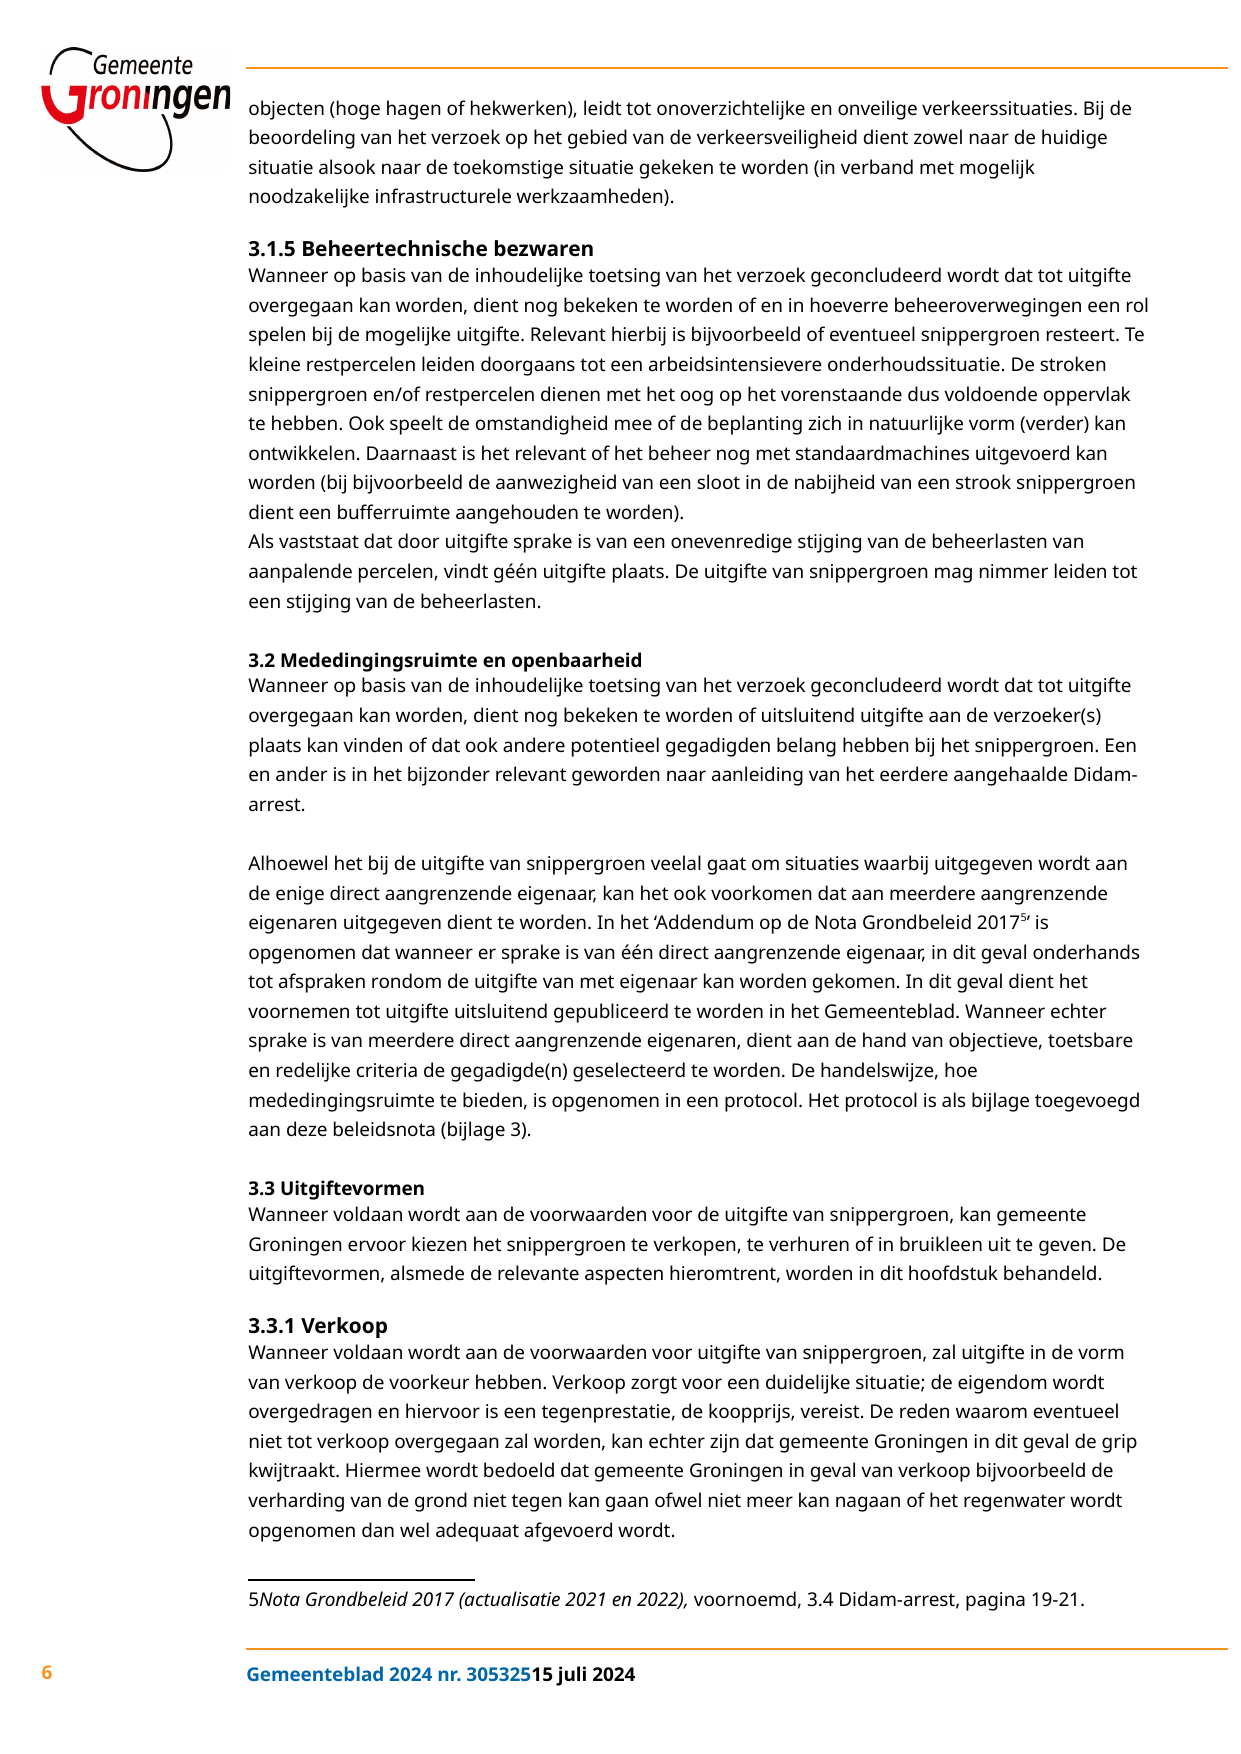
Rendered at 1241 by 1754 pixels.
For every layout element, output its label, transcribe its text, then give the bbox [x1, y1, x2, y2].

text Wanneer op basis van de inhoudelijke toetsing van het verzoek geconcludeerd wordt dat tot uitgifte overgegaan kan worden, dient nog bekeken te worden of uitsluitend uitgifte aan de verzoeker(s) plaats kan vinden of dat ook andere potentieel gegadigden belang hebben bij het snippergroen. Een en ander is in het bijzonder relevant geworden naar aanleiding van het eerdere aangehaalde Didam-arrest. [248, 673, 1152, 817]
text 3.3 Uitgiftevormen [248, 1176, 1152, 1201]
text Als vaststaat dat door uitgifte sprake is van een onevenredige stijging van de beheerlasten van aanpalende percelen, vindt géén uitgifte plaats. De uitgifte van snippergroen mag nimmer leiden tot een stijging van de beheerlasten. [248, 529, 1152, 613]
text Wanneer voldaan wordt aan de voorwaarden voor de uitgifte van snippergroen, kan gemeente Groningen ervoor kiezen het snippergroen te verkopen, te verhuren of in bruikleen uit te geven. De uitgiftevormen, alsmede de relevante aspecten hieromtrent, worden in dit hoofdstuk behandeld. [248, 1201, 1152, 1286]
text Wanneer op basis van de inhoudelijke toetsing van het verzoek geconcludeerd wordt dat tot uitgifte overgegaan kan worden, dient nog bekeken te worden of en in hoeverre beheeroverwegingen een rol spelen bij de mogelijke uitgifte. Relevant hierbij is bijvoorbeeld of eventueel snippergroen resteert. Te kleine restpercelen leiden doorgaans tot een arbeidsintensievere onderhoudssituatie. De stroken snippergroen en/of restpercelen dienen met het oog op het vorenstaande dus voldoende oppervlak te hebben. Ook speelt de omstandigheid mee of de beplanting zich in natuurlijke vorm (verder) kan ontwikkelen. Daarnaast is het relevant of het beheer nog met standaardmachines uitgevoerd kan worden (bij bijvoorbeeld de aanwezigheid van een sloot in de nabijheid van een strook snippergroen dient een bufferruimte aangehouden te worden). [248, 262, 1152, 525]
text Nota Grondbeleid 2017 (actualisatie 2021 en 2022), voornoemd, 3.4 Didam-arrest, pagina 19-21. [248, 1586, 1152, 1612]
text objecten (hoge hagen of hekwerken), leidt tot onoverzichtelijke en onveilige verkeerssituaties. Bij de beoordeling van het verzoek op het gebied van de verkeersveiligheid dient zowel naar de huidige situatie alsook naar de toekomstige situatie gekeken te worden (in verband met mogelijk noodzakelijke infrastructurele werkzaamheden). [248, 95, 1152, 209]
picture [41, 47, 231, 172]
text 3.2 Mededingingsruimte en openbaarheid [248, 647, 1152, 673]
text Alhoewel het bij de uitgifte van snippergroen veelal gaat om situaties waarbij uitgegeven wordt aan de enige direct aangrenzende eigenaar, kan het ook voorkomen dat aan meerdere aangrenzende eigenaren uitgegeven dient te worden. In het ‘Addendum op de Nota Grondbeleid 2017’ is opgenomen dat wanneer er sprake is van één direct aangrenzende eigenaar, in dit geval onderhands tot afspraken rondom de uitgifte van met eigenaar kan worden gekomen. In dit geval dient het voornemen tot uitgifte uitsluitend gepubliceerd te worden in het Gemeenteblad. Wanneer echter sprake is van meerdere direct aangrenzende eigenaren, dient aan de hand van objectieve, toetsbare en redelijke criteria de gegadigde(n) geselecteerd te worden. De handelswijze, hoe mededingingsruimte te bieden, is opgenomen in een protocol. Het protocol is als bijlage toegevoegd aan deze beleidsnota (bijlage 3). [248, 850, 1152, 1142]
text 3.3.1 Verkoop [248, 1311, 1152, 1339]
text 3.1.5 Beheertechnische bezwaren [248, 234, 1152, 262]
text Wanneer voldaan wordt aan de voorwaarden voor uitgifte van snippergroen, zal uitgifte in de vorm van verkoop de voorkeur hebben. Verkoop zorgt voor een duidelijke situatie; de eigendom wordt overgedragen en hiervoor is een tegenprestatie, de koopprijs, vereist. De reden waarom eventueel niet tot verkoop overgegaan zal worden, kan echter zijn dat gemeente Groningen in dit geval de grip kwijtraakt. Hiermee wordt bedoeld dat gemeente Groningen in geval van verkoop bijvoorbeeld de verharding van de grond niet tegen kan gaan ofwel niet meer kan nagaan of het regenwater wordt opgenomen dan wel adequaat afgevoerd wordt. [248, 1339, 1152, 1543]
